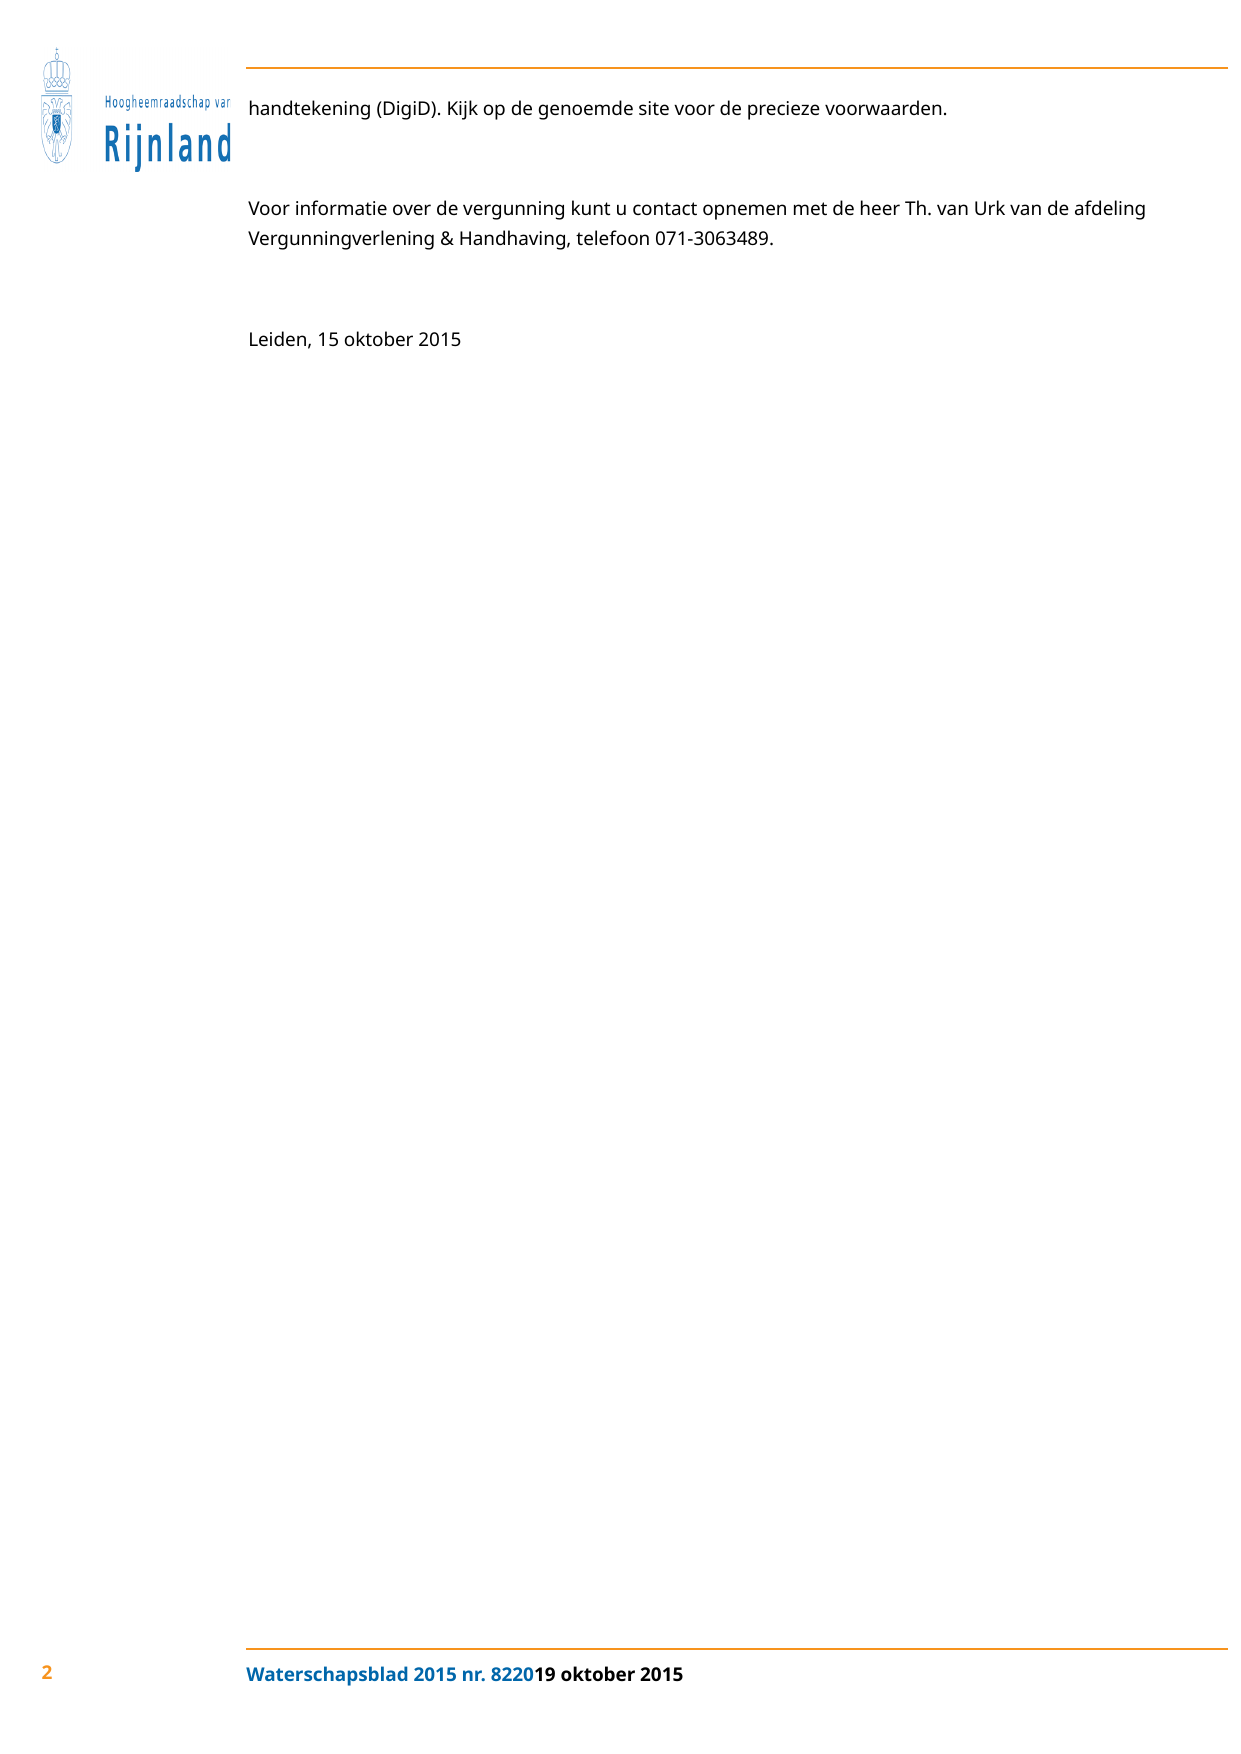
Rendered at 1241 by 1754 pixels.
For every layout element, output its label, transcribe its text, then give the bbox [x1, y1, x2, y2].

text Voor informatie over de vergunning kunt u contact opnemen met de heer Th. van Urk van de afdeling Vergunningverlening & Handhaving, telefoon 071-3063489. [248, 196, 1152, 251]
picture [41, 47, 231, 172]
text handtekening (DigiD). Kijk op de genoemde site voor de precieze voorwaarden. [248, 95, 1152, 121]
text Leiden, 15 oktober 2015 [248, 326, 1152, 352]
